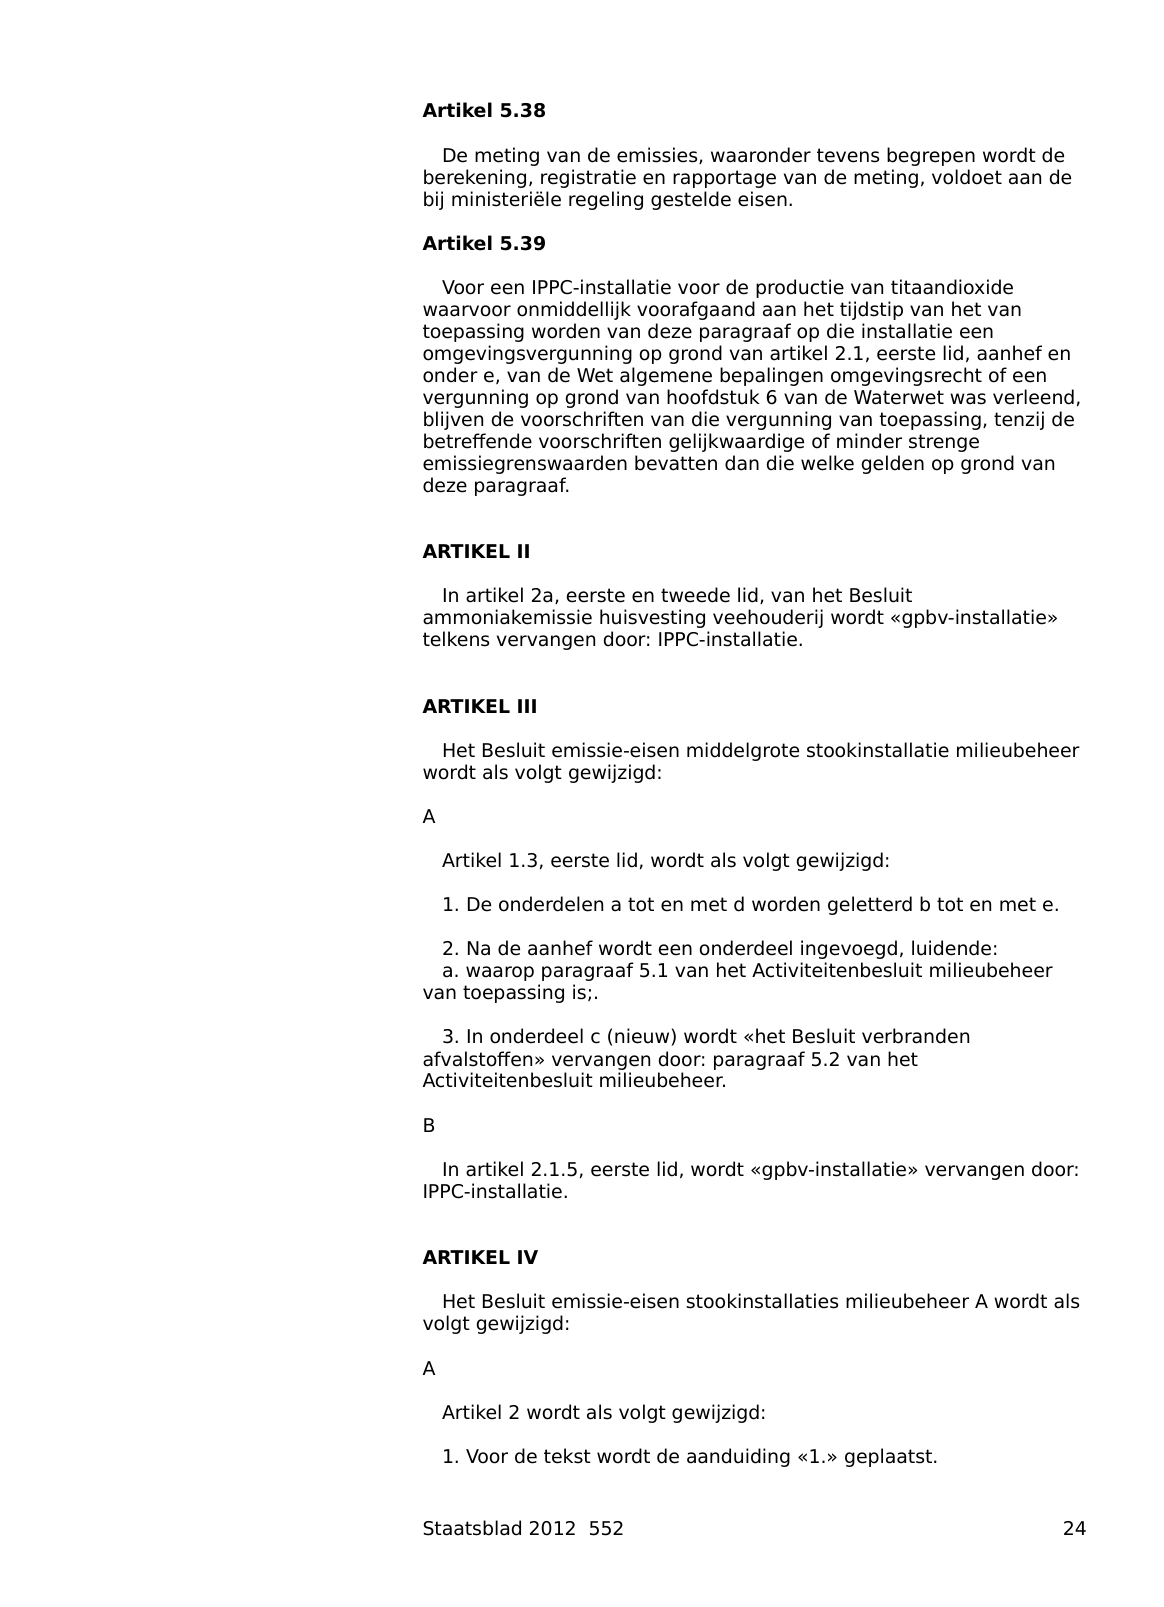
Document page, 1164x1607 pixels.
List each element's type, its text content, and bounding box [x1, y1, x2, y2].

text 1. Voor de tekst wordt de aanduiding «1.» geplaatst. [422, 1446, 1087, 1468]
text Artikel 2 wordt als volgt gewijzigd: [422, 1402, 1087, 1423]
text A [422, 806, 1087, 828]
text De meting van de emissies, waaronder tevens begrepen wordt de berekening, registratie en rapportage van de meting, voldoet aan de bij ministeriële regeling gestelde eisen. [422, 144, 1087, 211]
subtitle Artikel 5.39 [422, 233, 1087, 255]
text 3. In onderdeel c (nieuw) wordt «het Besluit verbranden afvalstoffen» vervangen door: paragraaf 5.2 van het Activiteitenbesluit milieubeheer. [422, 1026, 1087, 1092]
text B [422, 1114, 1087, 1137]
text Het Besluit emissie-eisen middelgrote stookinstallatie milieubeheer wordt als volgt gewijzigd: [422, 740, 1087, 784]
subtitle ARTIKEL III [422, 696, 1087, 717]
subtitle ARTIKEL II [422, 541, 1087, 563]
text A [422, 1357, 1087, 1379]
text a. waarop paragraaf 5.1 van het Activiteitenbesluit milieubeheer van toepassing is;. [422, 960, 1087, 1004]
text Artikel 1.3, eerste lid, wordt als volgt gewijzigd: [422, 850, 1087, 872]
text Voor een IPPC-installatie voor de productie van titaandioxide waarvoor onmiddellijk voorafgaand aan het tijdstip van het van toepassing worden van deze paragraaf op die installatie een omgevingsvergunning op grond van artikel 2.1, eerste lid, aanhef en onder e, van de Wet algemene bepalingen omgevingsrecht of een vergunning op grond van hoofdstuk 6 van de Waterwet was verleend, blijven de voorschriften van die vergunning van toepassing, tenzij de betreffende voorschriften gelijkwaardige of minder strenge emissiegrenswaarden bevatten dan die welke gelden op grond van deze paragraaf. [422, 277, 1087, 497]
text In artikel 2.1.5, eerste lid, wordt «gpbv-installatie» vervangen door: IPPC-installatie. [422, 1159, 1087, 1203]
text 2. Na de aanhef wordt een onderdeel ingevoegd, luidende: [422, 938, 1087, 960]
text Het Besluit emissie-eisen stookinstallaties milieubeheer A wordt als volgt gewijzigd: [422, 1291, 1087, 1335]
subtitle Artikel 5.38 [422, 100, 1087, 122]
subtitle ARTIKEL IV [422, 1247, 1087, 1269]
text 1. De onderdelen a tot en met d worden geletterd b tot en met e. [422, 894, 1087, 916]
text In artikel 2a, eerste en tweede lid, van het Besluit ammoniakemissie huisvesting veehouderij wordt «gpbv-installatie» telkens vervangen door: IPPC-installatie. [422, 585, 1087, 651]
